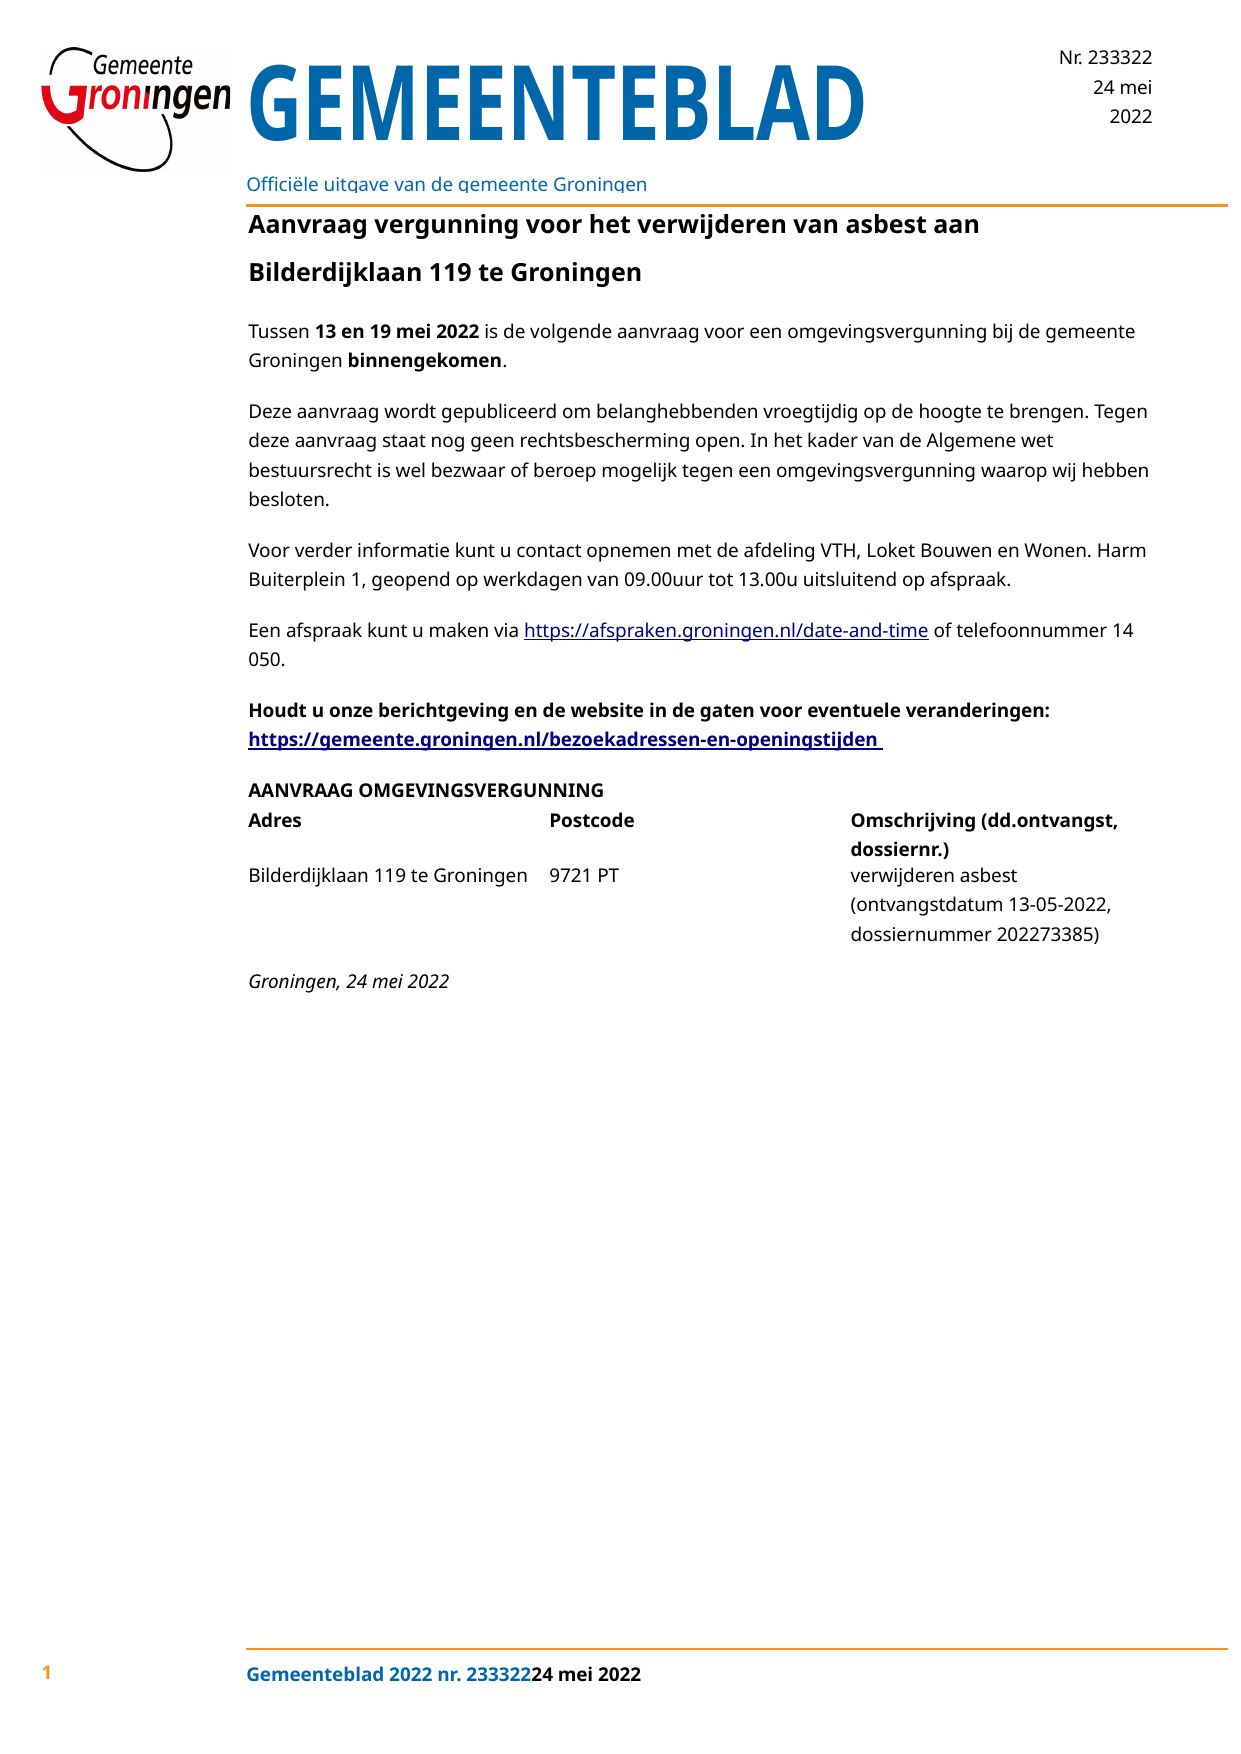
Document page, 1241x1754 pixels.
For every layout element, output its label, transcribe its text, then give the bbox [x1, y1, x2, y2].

table_cell verwijderen asbest (ontvangstdatum 13-05-2022, dossiernummer 202273385) [850, 862, 1152, 947]
text Deze aanvraag wordt gepubliceerd om belanghebbenden vroegtijdig op de hoogte te brengen. Tegen deze aanvraag staat nog geen rechtsbescherming open. In het kader van de Algemene wet bestuursrecht is wel bezwaar of beroep mogelijk tegen een omgevingsvergunning waarop wij hebben besloten. [248, 398, 1152, 512]
text Groningen, 24 mei 2022 [248, 968, 1152, 994]
text Voor verder informatie kunt u contact opnemen met de afdeling VTH, Loket Bouwen en Wonen. Harm Buiterplein 1, geopend op werkdagen van 09.00uur tot 13.00u uitsluitend op afspraak. [248, 537, 1152, 592]
text Houdt u onze berichtgeving en de website in de gaten voor eventuele veranderingen: https://gemeente.groningen.nl/bezoekadressen-en-openingstijden [248, 697, 1152, 752]
text Tussen 13 en 19 mei 2022 is de volgende aanvraag voor een omgevingsvergunning bij de gemeente Groningen binnengekomen. [248, 318, 1152, 373]
table_cell Bilderdijklaan 119 te Groningen [248, 862, 549, 947]
picture [41, 47, 231, 172]
table_header Adres [248, 807, 549, 862]
table_cell 9721 PT [549, 862, 850, 947]
text Aanvraag vergunning voor het verwijderen van asbest aan Bilderdijklaan 119 te Groningen [248, 207, 1152, 288]
table_header Postcode [549, 807, 850, 862]
table_header Omschrijving (dd.ontvangst, dossiernr.) [850, 807, 1152, 862]
text Een afspraak kunt u maken via https://afspraken.groningen.nl/date-and-time of telefoonnummer 14 050. [248, 617, 1152, 672]
text AANVRAAG OMGEVINGSVERGUNNING [248, 777, 1152, 803]
